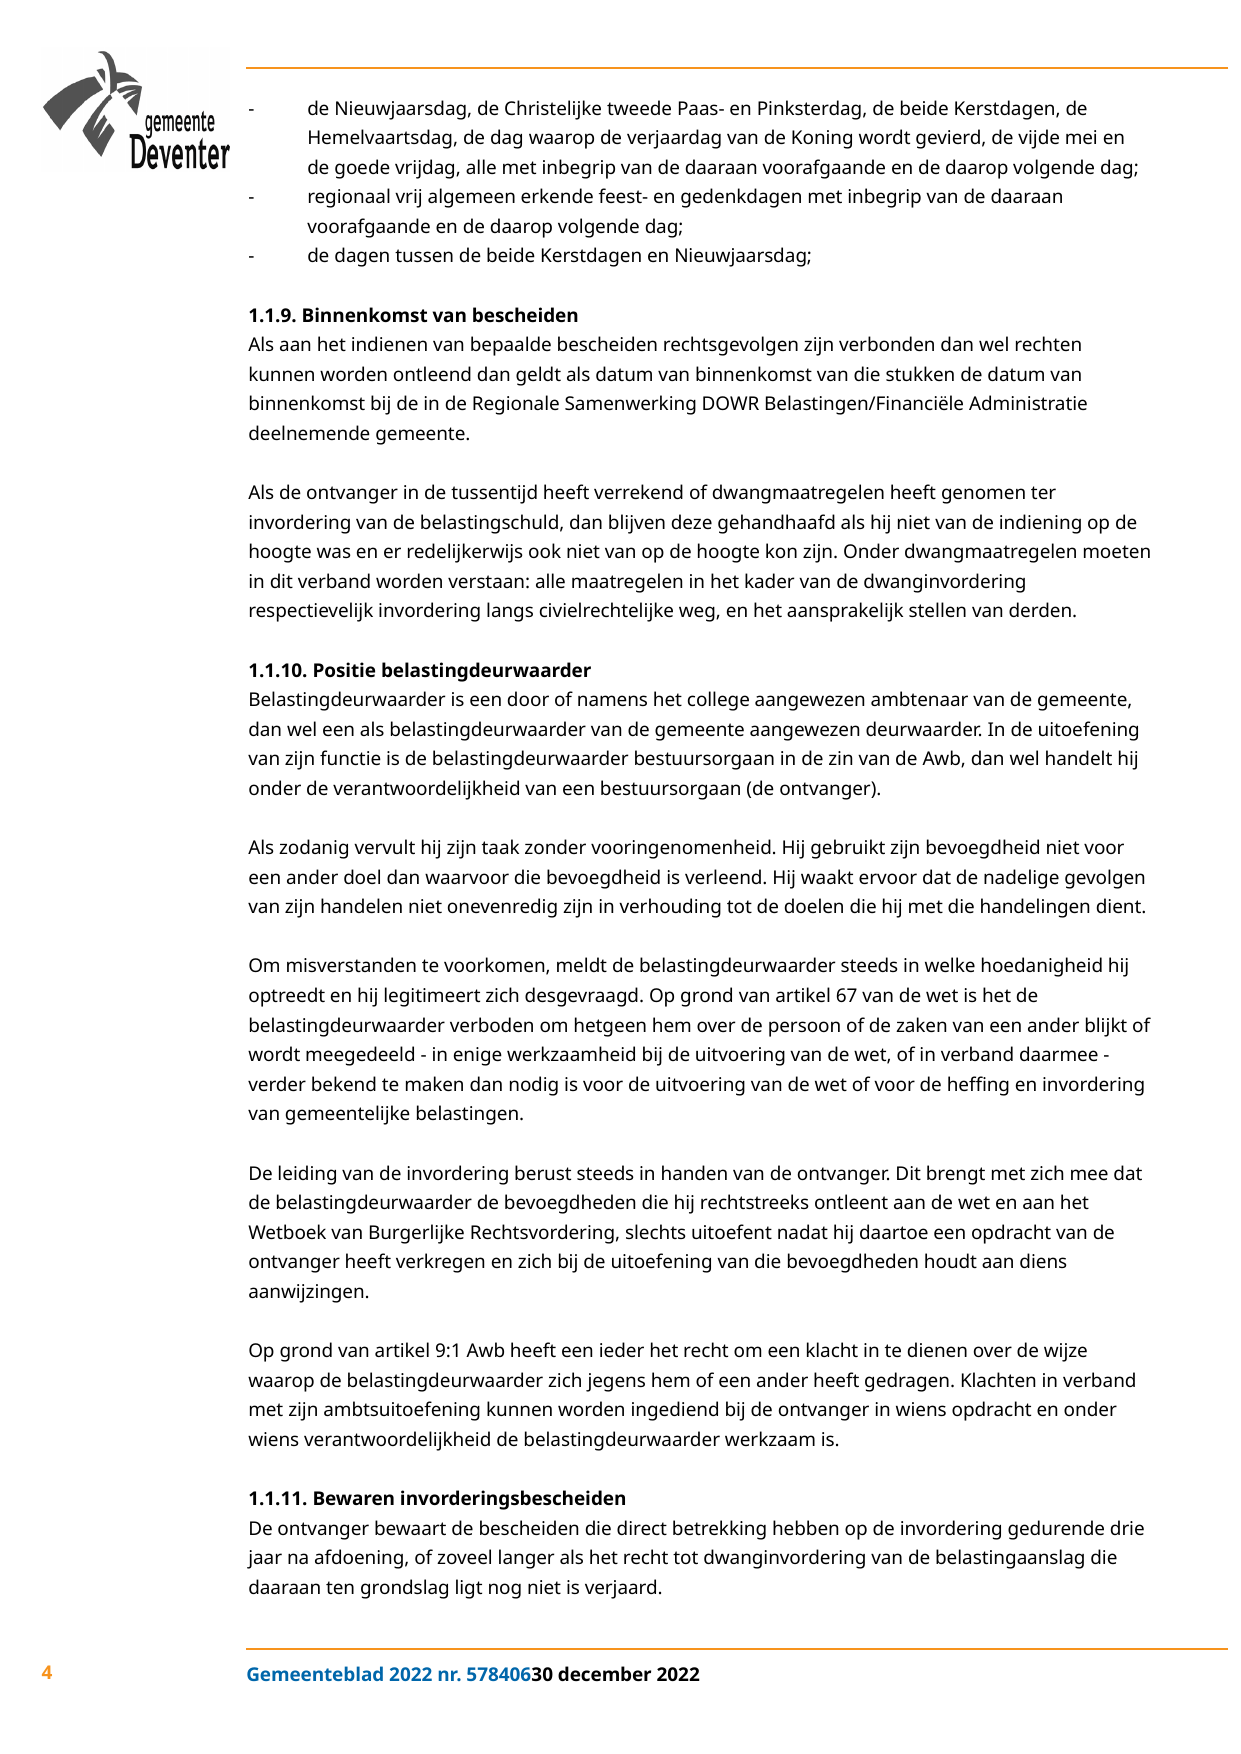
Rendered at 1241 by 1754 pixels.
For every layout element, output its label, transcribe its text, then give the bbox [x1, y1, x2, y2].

text Als zodanig vervult hij zijn taak zonder vooringenomenheid. Hij gebruikt zijn bevoegdheid niet voor een ander doel dan waarvoor die bevoegdheid is verleend. Hij waakt ervoor dat de nadelige gevolgen van zijn handelen niet onevenredig zijn in verhouding tot de doelen die hij met die handelingen dient. [248, 834, 1152, 919]
text De ontvanger bewaart de bescheiden die direct betrekking hebben op de invordering gedurende drie jaar na afdoening, of zoveel langer als het recht tot dwanginvordering van de belastingaanslag die daaraan ten grondslag ligt nog niet is verjaard. [248, 1515, 1152, 1600]
text Belastingdeurwaarder is een door of namens het college aangewezen ambtenaar van de gemeente, dan wel een als belastingdeurwaarder van de gemeente aangewezen deurwaarder. In de uitoefening van zijn functie is de belastingdeurwaarder bestuursorgaan in de zin van de Awb, dan wel handelt hij onder de verantwoordelijkheid van een bestuursorgaan (de ontvanger). [248, 686, 1152, 801]
text Als de ontvanger in de tussentijd heeft verrekend of dwangmaatregelen heeft genomen ter invordering van de belastingschuld, dan blijven deze gehandhaafd als hij niet van de indiening op de hoogte was en er redelijkerwijs ook niet van op de hoogte kon zijn. Onder dwangmaatregelen moeten in dit verband worden verstaan: alle maatregelen in het kader van de dwanginvordering respectievelijk invordering langs civielrechtelijke weg, en het aansprakelijk stellen van derden. [248, 479, 1152, 623]
text 1.1.10. Positie belastingdeurwaarder [248, 657, 1152, 683]
text Als aan het indienen van bepaalde bescheiden rechtsgevolgen zijn verbonden dan wel rechten kunnen worden ontleend dan geldt als datum van binnenkomst van die stukken de datum van binnenkomst bij de in de Regionale Samenwerking DOWR Belastingen/Financiële Administratie deelnemende gemeente. [248, 331, 1152, 446]
list regionaal vrij algemeen erkende feest- en gedenkdagen met inbegrip van de daaraan voorafgaande en de daarop volgende dag; [248, 183, 1152, 239]
picture [41, 47, 231, 172]
text Om misverstanden te voorkomen, meldt de belastingdeurwaarder steeds in welke hoedanigheid hij optreedt en hij legitimeert zich desgevraagd. Op grond van artikel 67 van de wet is het de belastingdeurwaarder verboden om hetgeen hem over de persoon of de zaken van een ander blijkt of wordt meegedeeld - in enige werkzaamheid bij de uitvoering van de wet, of in verband daarmee - verder bekend te maken dan nodig is voor de uitvoering van de wet of voor de heffing en invordering van gemeentelijke belastingen. [248, 953, 1152, 1126]
list de dagen tussen de beide Kerstdagen en Nieuwjaarsdag; [248, 243, 1152, 268]
text Op grond van artikel 9:1 Awb heeft een ieder het recht om een klacht in te dienen over de wijze waarop de belastingdeurwaarder zich jegens hem of een ander heeft gedragen. Klachten in verband met zijn ambtsuitoefening kunnen worden ingediend bij de ontvanger in wiens opdracht en onder wiens verantwoordelijkheid de belastingdeurwaarder werkzaam is. [248, 1337, 1152, 1452]
text De leiding van de invordering berust steeds in handen van de ontvanger. Dit brengt met zich mee dat de belastingdeurwaarder de bevoegdheden die hij rechtstreeks ontleent aan de wet en aan het Wetboek van Burgerlijke Rechtsvordering, slechts uitoefent nadat hij daartoe een opdracht van de ontvanger heeft verkregen en zich bij de uitoefening van die bevoegdheden houdt aan diens aanwijzingen. [248, 1160, 1152, 1304]
list de Nieuwjaarsdag, de Christelijke tweede Paas- en Pinksterdag, de beide Kerstdagen, de Hemelvaartsdag, de dag waarop de verjaardag van de Koning wordt gevierd, de vijde mei en de goede vrijdag, alle met inbegrip van de daaraan voorafgaande en de daarop volgende dag; [248, 95, 1152, 180]
text 1.1.9. Binnenkomst van bescheiden [248, 302, 1152, 328]
text 1.1.11. Bewaren invorderingsbescheiden [248, 1485, 1152, 1511]
